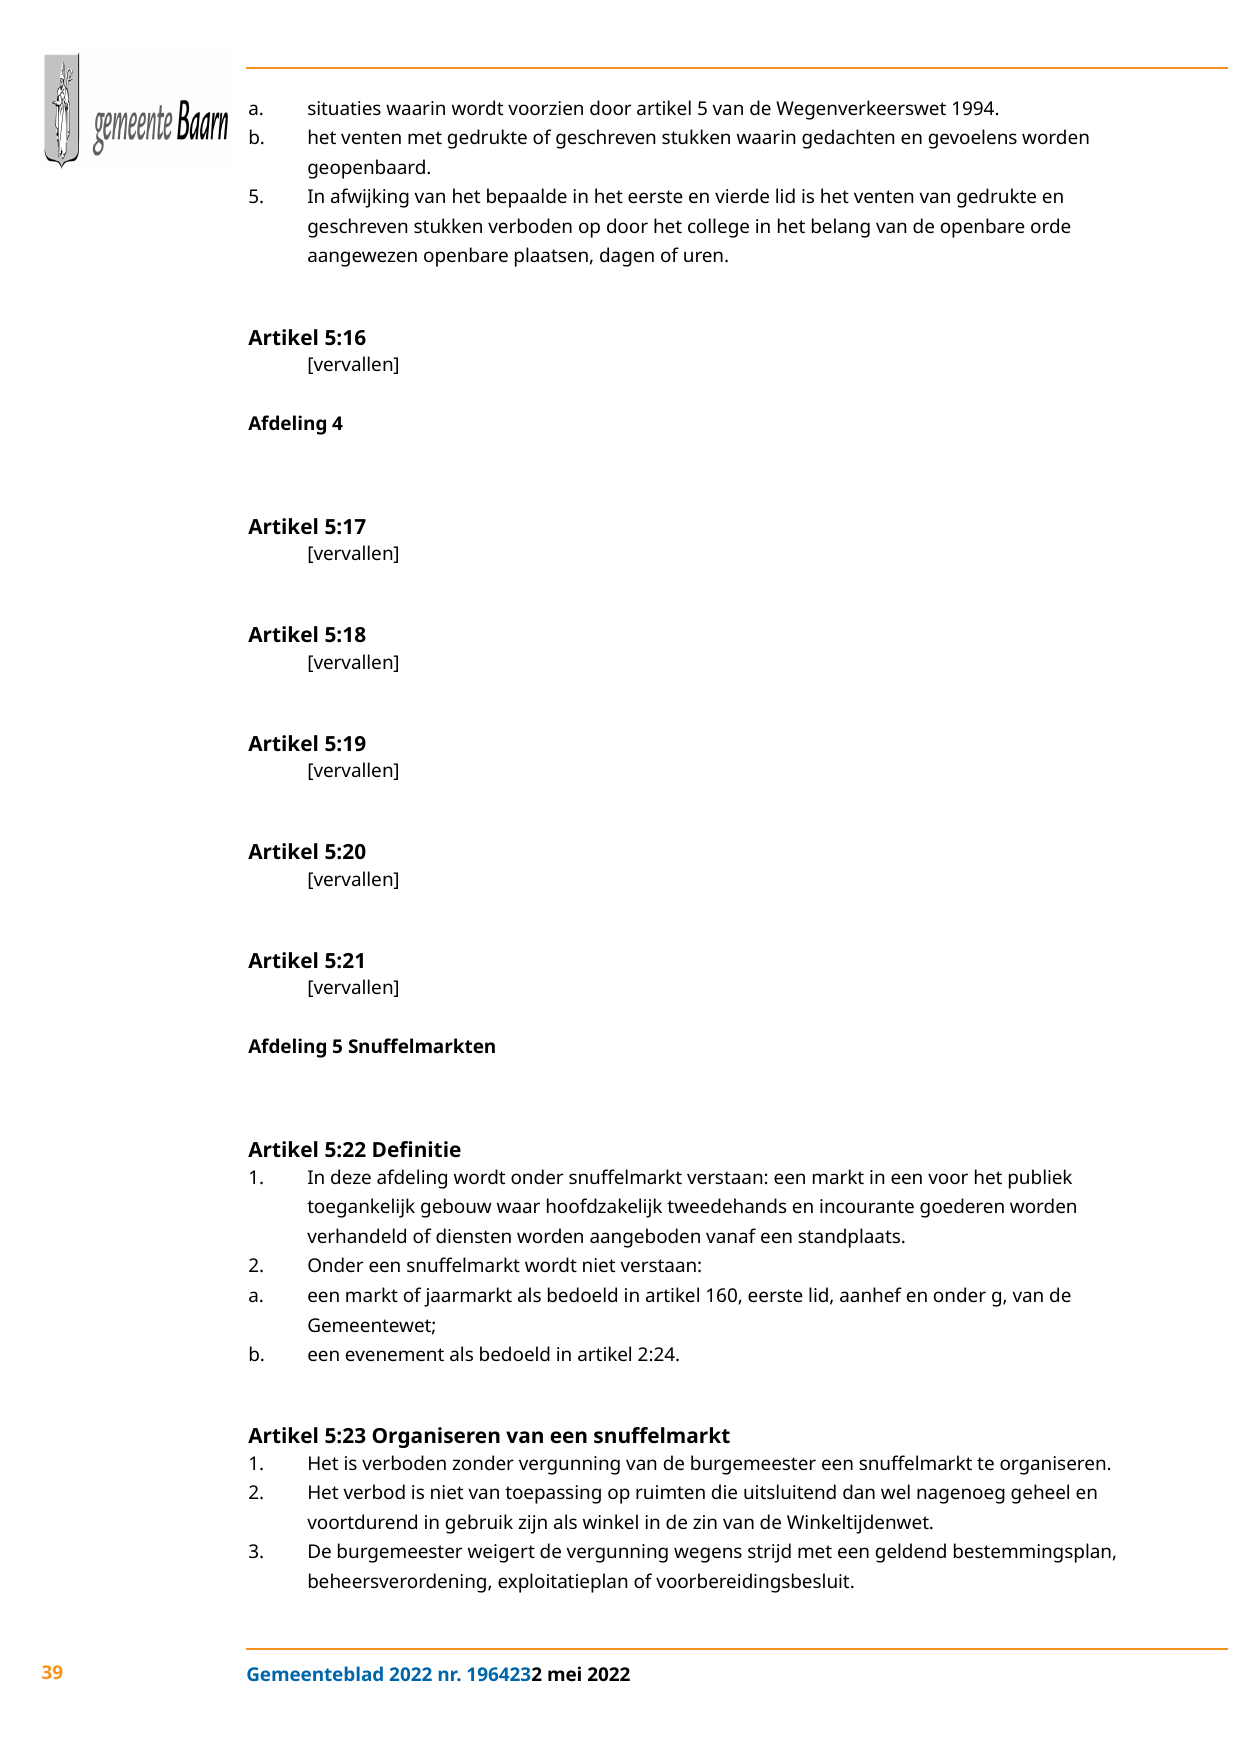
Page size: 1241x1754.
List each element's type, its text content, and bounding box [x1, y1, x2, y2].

list [vervallen] [248, 974, 1152, 1000]
list een markt of jaarmarkt als bedoeld in artikel 160, eerste lid, aanhef en onder g, van de Gemeentewet; [248, 1282, 1152, 1337]
list [vervallen] [248, 649, 1152, 675]
text Artikel 5:22 Definitie [248, 1135, 1152, 1164]
list In afwijking van het bepaalde in het eerste en vierde lid is het venten van gedrukte en geschreven stukken verboden op door het college in het belang van de openbare orde aangewezen openbare plaatsen, dagen of uren. [248, 183, 1152, 268]
text Artikel 5:17 [248, 512, 1152, 541]
text Afdeling 4 [248, 410, 1152, 436]
list In deze afdeling wordt onder snuffelmarkt verstaan: een markt in een voor het publiek toegankelijk gebouw waar hoofdzakelijk tweedehands en incourante goederen worden verhandeld of diensten worden aangeboden vanaf een standplaats. [248, 1164, 1152, 1249]
list Het is verboden zonder vergunning van de burgemeester een snuffelmarkt te organiseren. [248, 1450, 1152, 1476]
text Artikel 5:23 Organiseren van een snuffelmarkt [248, 1421, 1152, 1450]
list [vervallen] [248, 541, 1152, 566]
text Artikel 5:19 [248, 729, 1152, 757]
list het venten met gedrukte of geschreven stukken waarin gedachten en gevoelens worden geopenbaard. [248, 124, 1152, 180]
list Onder een snuffelmarkt wordt niet verstaan: [248, 1253, 1152, 1278]
list [vervallen] [248, 757, 1152, 783]
text Artikel 5:20 [248, 837, 1152, 866]
list De burgemeester weigert de vergunning wegens strijd met een geldend bestemmingsplan, beheersverordening, exploitatieplan of voorbereidingsbesluit. [248, 1538, 1152, 1594]
text Afdeling 5 Snuffelmarkten [248, 1033, 1152, 1059]
list [vervallen] [248, 866, 1152, 892]
list [vervallen] [248, 351, 1152, 377]
picture [41, 47, 231, 172]
list situaties waarin wordt voorzien door artikel 5 van de Wegenverkeerswet 1994. [248, 95, 1152, 121]
text Artikel 5:18 [248, 621, 1152, 649]
list een evenement als bedoeld in artikel 2:24. [248, 1341, 1152, 1367]
text Artikel 5:16 [248, 323, 1152, 351]
list Het verbod is niet van toepassing op ruimten die uitsluitend dan wel nagenoeg geheel en voortdurend in gebruik zijn als winkel in de zin van de Winkeltijdenwet. [248, 1479, 1152, 1535]
text Artikel 5:21 [248, 946, 1152, 974]
